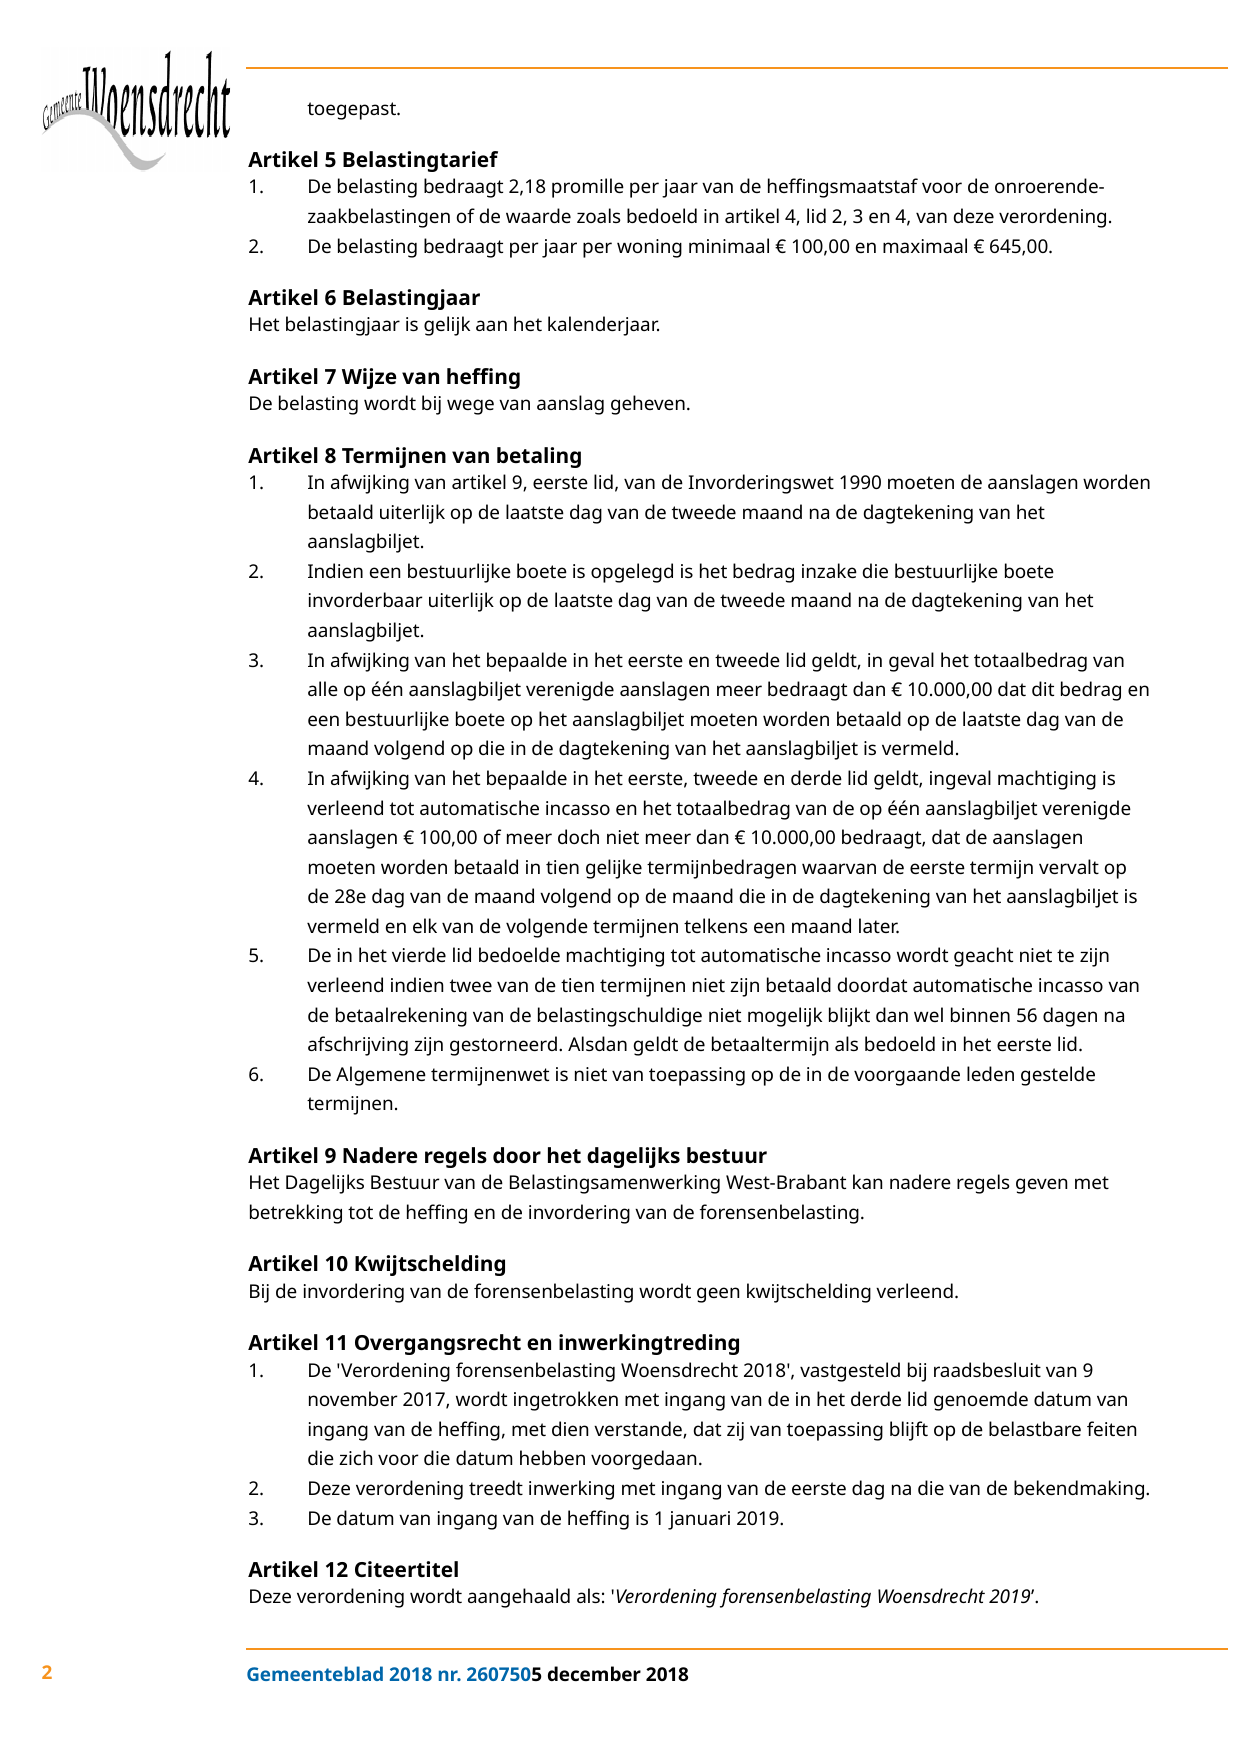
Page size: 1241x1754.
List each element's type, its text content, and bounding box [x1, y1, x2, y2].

list De Algemene termijnenwet is niet van toepassing op de in de voorgaande leden gestelde termijnen. [248, 1061, 1152, 1116]
list De belasting bedraagt 2,18 promille per jaar van de heffingsmaatstaf voor de onroerende-zaakbelastingen of de waarde zoals bedoeld in artikel 4, lid 2, 3 en 4, van deze verordening. [248, 174, 1152, 229]
text Deze verordening wordt aangehaald als: 'Verordening forensenbelasting Woensdrecht 2019’. [248, 1583, 1152, 1609]
list In afwijking van het bepaalde in het eerste, tweede en derde lid geldt, ingeval machtiging is verleend tot automatische incasso en het totaalbedrag van de op één aanslagbiljet verenigde aanslagen € 100,00 of meer doch niet meer dan € 10.000,00 bedraagt, dat de aanslagen moeten worden betaald in tien gelijke termijnbedragen waarvan de eerste termijn vervalt op de 28e dag van de maand volgend op de maand die in de dagtekening van het aanslagbiljet is vermeld en elk van de volgende termijnen telkens een maand later. [248, 765, 1152, 939]
text De belasting wordt bij wege van aanslag geheven. [248, 391, 1152, 416]
list De datum van ingang van de heffing is 1 januari 2019. [248, 1505, 1152, 1530]
text Artikel 7 Wijze van heffing [248, 362, 1152, 391]
text Artikel 11 Overgangsrecht en inwerkingtreding [248, 1328, 1152, 1357]
list Indien een bestuurlijke boete is opgelegd is het bedrag inzake die bestuurlijke boete invorderbaar uiterlijk op de laatste dag van de tweede maand na de dagtekening van het aanslagbiljet. [248, 558, 1152, 643]
text Artikel 9 Nadere regels door het dagelijks bestuur [248, 1141, 1152, 1169]
text Artikel 10 Kwijtschelding [248, 1249, 1152, 1278]
text Artikel 12 Citeertitel [248, 1555, 1152, 1583]
list De 'Verordening forensenbelasting Woensdrecht 2018', vastgesteld bij raadsbesluit van 9 november 2017, wordt ingetrokken met ingang van de in het derde lid genoemde datum van ingang van de heffing, met dien verstande, dat zij van toepassing blijft op de belastbare feiten die zich voor die datum hebben voorgedaan. [248, 1357, 1152, 1471]
list De belasting bedraagt per jaar per woning minimaal € 100,00 en maximaal € 645,00. [248, 233, 1152, 258]
list In afwijking van artikel 9, eerste lid, van de Invorderingswet 1990 moeten de aanslagen worden betaald uiterlijk op de laatste dag van de tweede maand na de dagtekening van het aanslagbiljet. [248, 469, 1152, 554]
text Artikel 6 Belastingjaar [248, 283, 1152, 312]
list De in het vierde lid bedoelde machtiging tot automatische incasso wordt geacht niet te zijn verleend indien twee van de tien termijnen niet zijn betaald doordat automatische incasso van de betaalrekening van de belastingschuldige niet mogelijk blijkt dan wel binnen 56 dagen na afschrijving zijn gestorneerd. Alsdan geldt de betaaltermijn als bedoeld in het eerste lid. [248, 943, 1152, 1057]
text Bij de invordering van de forensenbelasting wordt geen kwijtschelding verleend. [248, 1278, 1152, 1304]
text Artikel 8 Termijnen van betaling [248, 441, 1152, 469]
list toegepast. [248, 95, 1152, 121]
list In afwijking van het bepaalde in het eerste en tweede lid geldt, in geval het totaalbedrag van alle op één aanslagbiljet verenigde aanslagen meer bedraagt dan € 10.000,00 dat dit bedrag en een bestuurlijke boete op het aanslagbiljet moeten worden betaald op de laatste dag van de maand volgend op die in de dagtekening van het aanslagbiljet is vermeld. [248, 647, 1152, 761]
text Artikel 5 Belastingtarief [248, 145, 1152, 174]
list Deze verordening treedt inwerking met ingang van de eerste dag na die van de bekendmaking. [248, 1475, 1152, 1501]
text Het belastingjaar is gelijk aan het kalenderjaar. [248, 312, 1152, 337]
picture [41, 47, 231, 172]
text Het Dagelijks Bestuur van de Belastingsamenwerking West-Brabant kan nadere regels geven met betrekking tot de heffing en de invordering van de forensenbelasting. [248, 1169, 1152, 1225]
